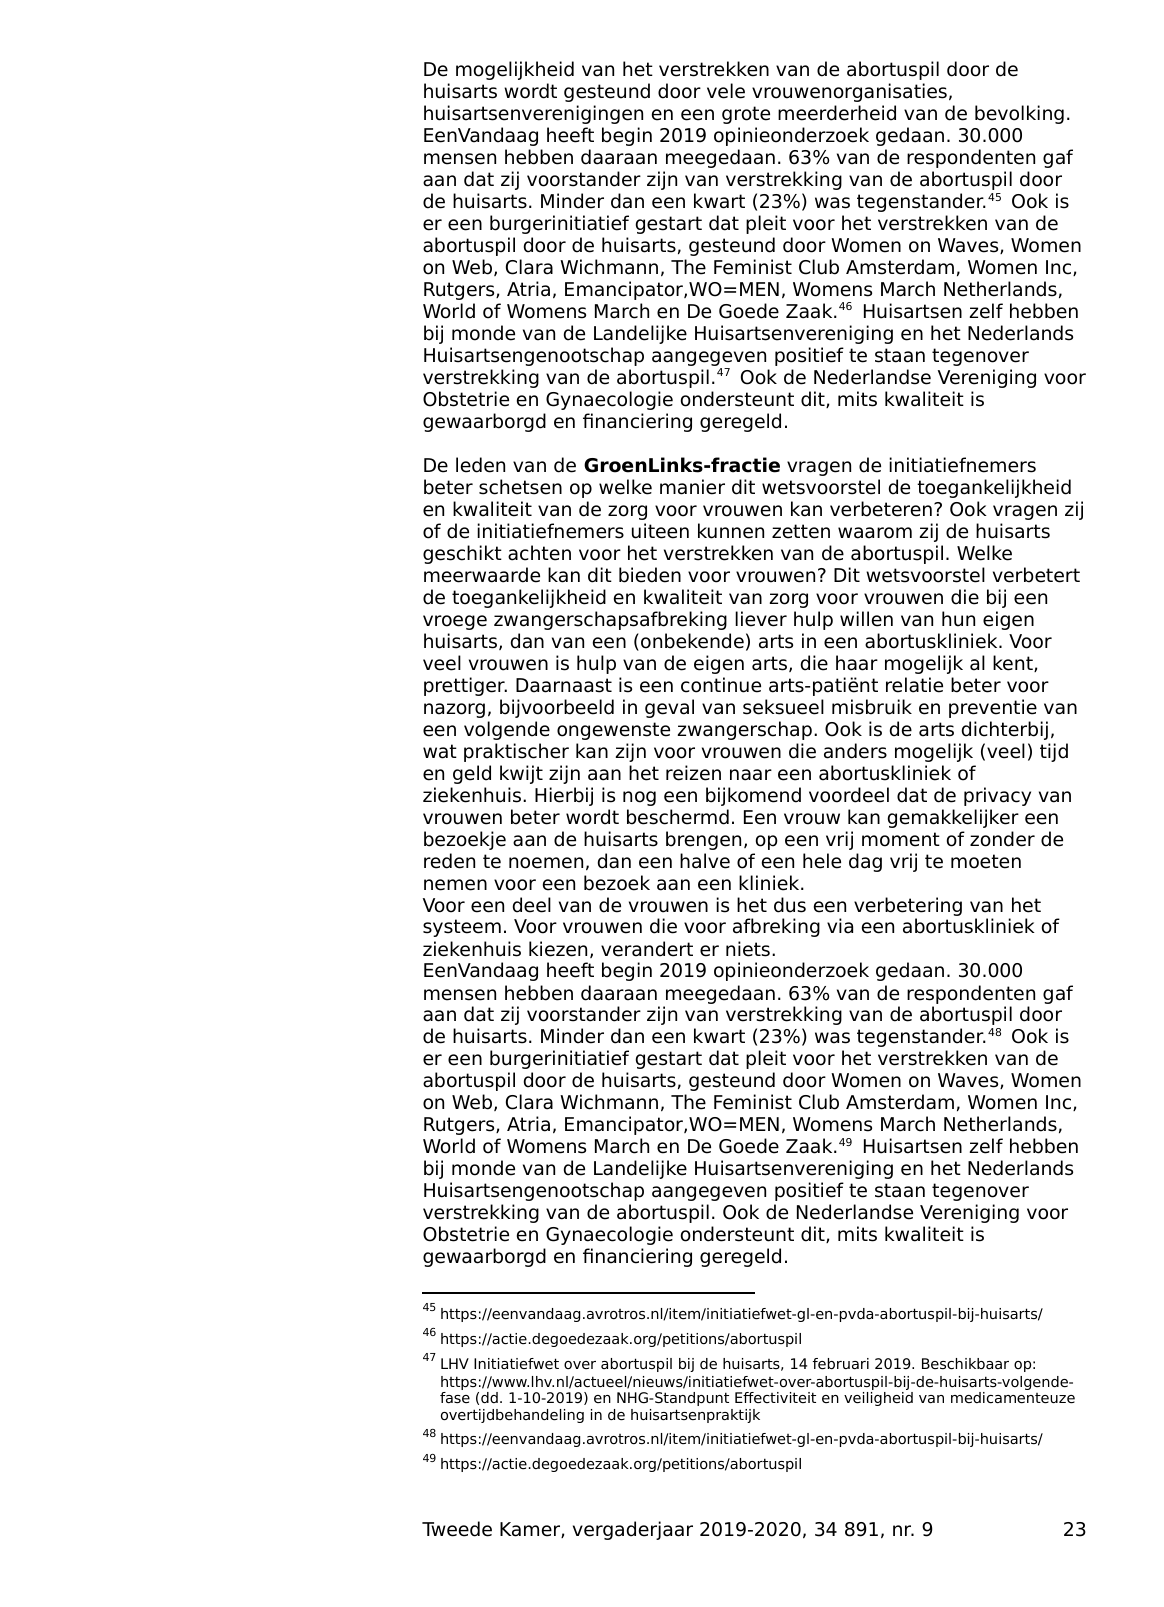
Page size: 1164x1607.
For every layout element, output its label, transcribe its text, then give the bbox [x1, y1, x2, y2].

text https://actie.degoedezaak.org/petitions/abortuspil [422, 1327, 1087, 1349]
text EenVandaag heeft begin 2019 opinieonderzoek gedaan. 30.000 mensen hebben daaraan meegedaan. 63% van de respondenten gaf aan dat zij voorstander zijn van verstrekking van de abortuspil door de huisarts. Minder dan een kwart (23%) was tegenstander. Ook is er een burgerinitiatief gestart dat pleit voor het verstrekken van de abortuspil door de huisarts, gesteund door Women on Waves, Women on Web, Clara Wichmann, The Feminist Club Amsterdam, Women Inc, Rutgers, Atria, Emancipator,WO=MEN, Womens March Netherlands, World of Womens March en De Goede Zaak. Huisartsen zelf hebben bij monde van de Landelijke Huisartsenvereniging en het Nederlands Huisartsengenootschap aangegeven positief te staan tegenover verstrekking van de abortuspil. Ook de Nederlandse Vereniging voor Obstetrie en Gynaecologie ondersteunt dit, mits kwaliteit is gewaarborgd en financiering geregeld. [422, 960, 1087, 1268]
text De mogelijkheid van het verstrekken van de abortuspil door de huisarts wordt gesteund door vele vrouwenorganisaties, huisartsenverenigingen en een grote meerderheid van de bevolking. EenVandaag heeft begin 2019 opinieonderzoek gedaan. 30.000 mensen hebben daaraan meegedaan. 63% van de respondenten gaf aan dat zij voorstander zijn van verstrekking van de abortuspil door de huisarts. Minder dan een kwart (23%) was tegenstander. Ook is er een burgerinitiatief gestart dat pleit voor het verstrekken van de abortuspil door de huisarts, gesteund door Women on Waves, Women on Web, Clara Wichmann, The Feminist Club Amsterdam, Women Inc, Rutgers, Atria, Emancipator,WO=MEN, Womens March Netherlands, World of Womens March en De Goede Zaak. Huisartsen zelf hebben bij monde van de Landelijke Huisartsenvereniging en het Nederlands Huisartsengenootschap aangegeven positief te staan tegenover verstrekking van de abortuspil. Ook de Nederlandse Vereniging voor Obstetrie en Gynaecologie ondersteunt dit, mits kwaliteit is gewaarborgd en financiering geregeld. [422, 59, 1087, 433]
text https://eenvandaag.avrotros.nl/item/initiatiefwet-gl-en-pvda-abortuspil-bij-huisarts/ [422, 1302, 1087, 1324]
text https://eenvandaag.avrotros.nl/item/initiatiefwet-gl-en-pvda-abortuspil-bij-huisarts/ [422, 1427, 1087, 1449]
text LHV Initiatiefwet over abortuspil bij de huisarts, 14 februari 2019. Beschikbaar op: https://www.lhv.nl/actueel/nieuws/initiatiefwet-over-abortuspil-bij-de-huisarts-volgende-fase (dd. 1-10-2019) en NHG-Standpunt Effectiviteit en veiligheid van medicamenteuze overtijdbehandeling in de huisartsenpraktijk [422, 1352, 1087, 1424]
text https://actie.degoedezaak.org/petitions/abortuspil [422, 1452, 1087, 1474]
text De leden van de GroenLinks-fractie vragen de initiatiefnemers beter schetsen op welke manier dit wetsvoorstel de toegankelijkheid en kwaliteit van de zorg voor vrouwen kan verbeteren? Ook vragen zij of de initiatiefnemers uiteen kunnen zetten waarom zij de huisarts geschikt achten voor het verstrekken van de abortuspil. Welke meerwaarde kan dit bieden voor vrouwen? Dit wetsvoorstel verbetert de toegankelijkheid en kwaliteit van zorg voor vrouwen die bij een vroege zwangerschapsafbreking liever hulp willen van hun eigen huisarts, dan van een (onbekende) arts in een abortuskliniek. Voor veel vrouwen is hulp van de eigen arts, die haar mogelijk al kent, prettiger. Daarnaast is een continue arts-patiënt relatie beter voor nazorg, bijvoorbeeld in geval van seksueel misbruik en preventie van een volgende ongewenste zwangerschap. Ook is de arts dichterbij, wat praktischer kan zijn voor vrouwen die anders mogelijk (veel) tijd en geld kwijt zijn aan het reizen naar een abortuskliniek of ziekenhuis. Hierbij is nog een bijkomend voordeel dat de privacy van vrouwen beter wordt beschermd. Een vrouw kan gemakkelijker een bezoekje aan de huisarts brengen, op een vrij moment of zonder de reden te noemen, dan een halve of een hele dag vrij te moeten nemen voor een bezoek aan een kliniek. [422, 455, 1087, 894]
text Voor een deel van de vrouwen is het dus een verbetering van het systeem. Voor vrouwen die voor afbreking via een abortuskliniek of ziekenhuis kiezen, verandert er niets. [422, 894, 1087, 960]
